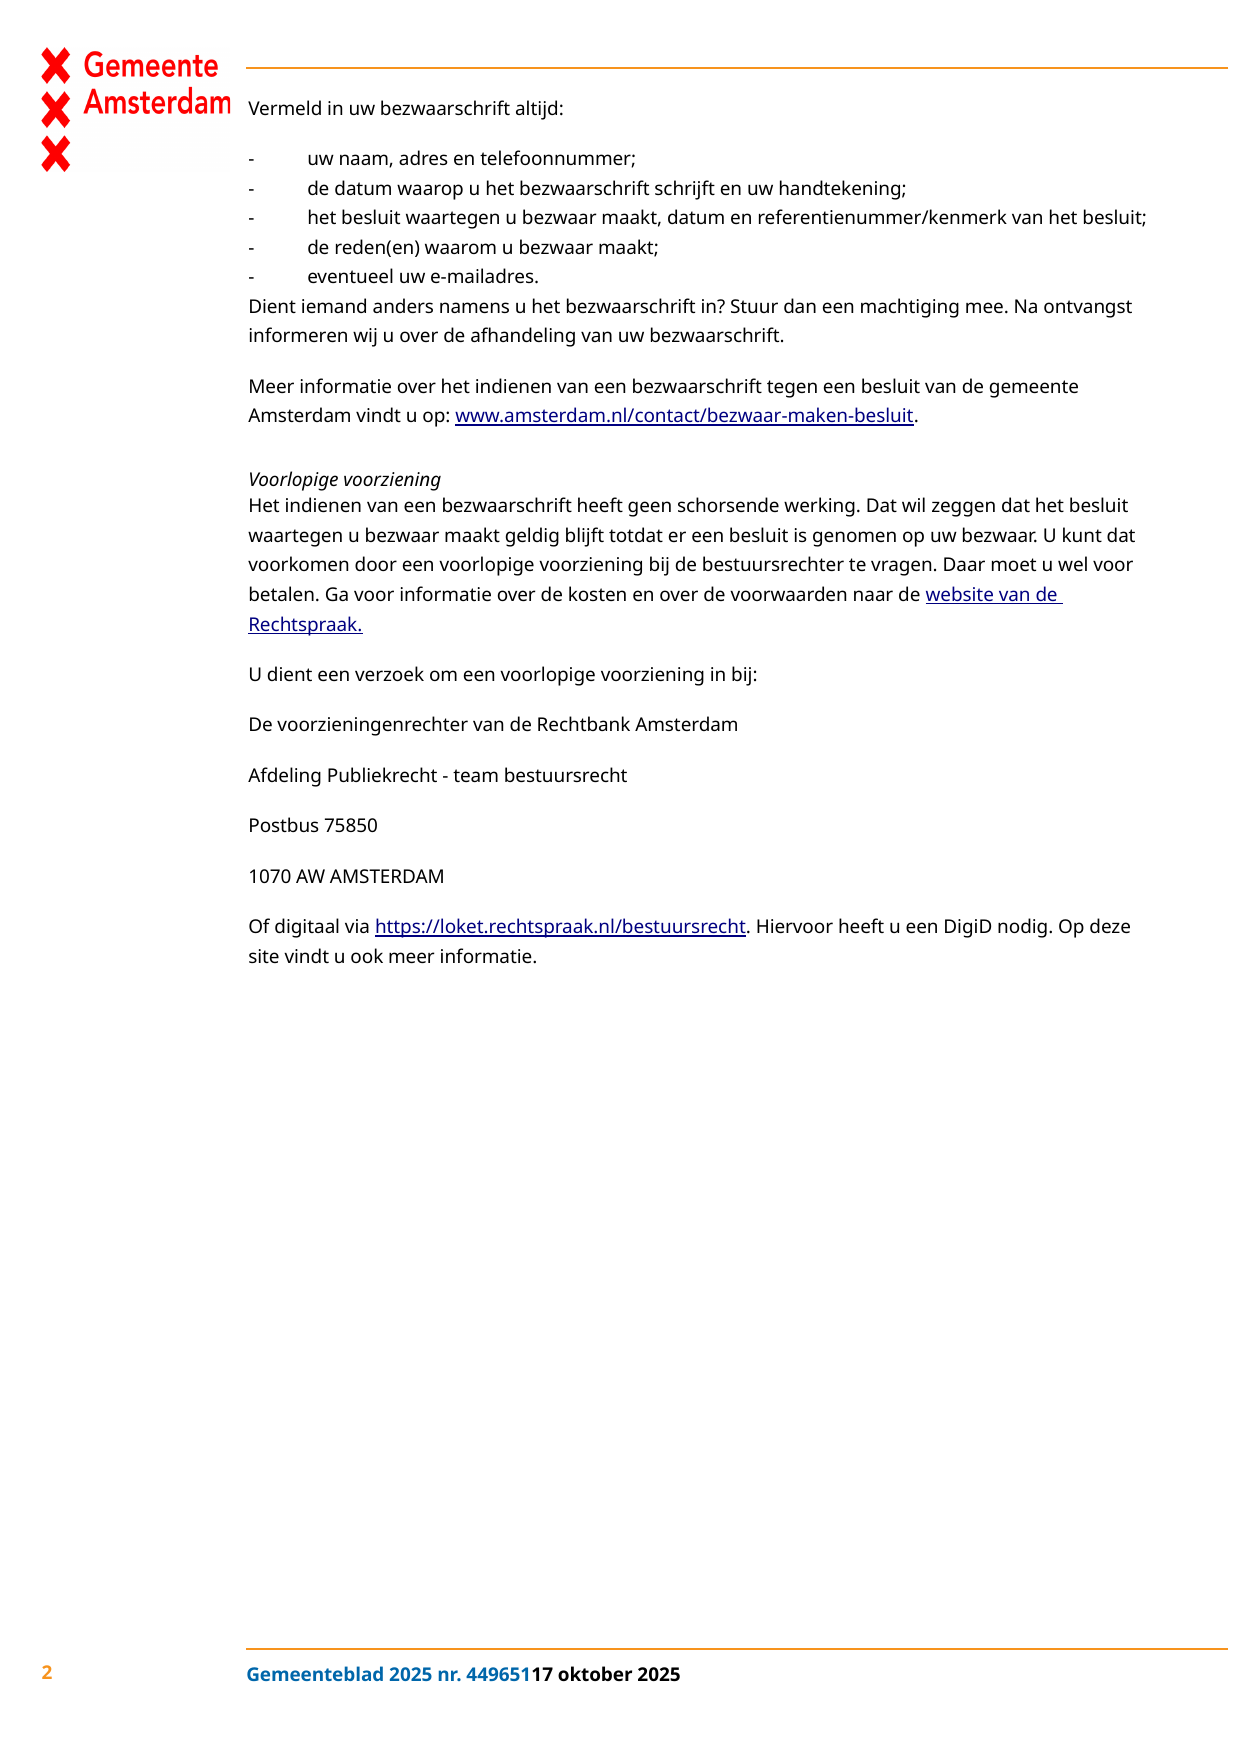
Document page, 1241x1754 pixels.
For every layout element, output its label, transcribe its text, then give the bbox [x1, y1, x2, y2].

text 1070 AW AMSTERDAM [248, 863, 1152, 888]
text Voorlopige voorziening [248, 467, 1152, 492]
picture [41, 47, 231, 172]
text Het indienen van een bezwaarschrift heeft geen schorsende werking. Dat wil zeggen dat het besluit waartegen u bezwaar maakt geldig blijft totdat er een besluit is genomen op uw bezwaar. U kunt dat voorkomen door een voorlopige voorziening bij de bestuursrechter te vragen. Daar moet u wel voor betalen. Ga voor informatie over de kosten en over de voorwaarden naar de website van de Rechtspraak. [248, 492, 1152, 636]
list uw naam, adres en telefoonnummer; [248, 145, 1152, 171]
text Afdeling Publiekrecht - team bestuursrecht [248, 762, 1152, 788]
list de datum waarop u het bezwaarschrift schrijft en uw handtekening; [248, 175, 1152, 201]
list eventueel uw e-mailadres. [248, 263, 1152, 289]
text Of digitaal via https://loket.rechtspraak.nl/bestuursrecht. Hiervoor heeft u een DigiD nodig. Op deze site vindt u ook meer informatie. [248, 913, 1152, 968]
text De voorzieningenrechter van de Rechtbank Amsterdam [248, 712, 1152, 737]
text Postbus 75850 [248, 812, 1152, 838]
text Vermeld in uw bezwaarschrift altijd: [248, 95, 1152, 121]
text U dient een verzoek om een voorlopige voorziening in bij: [248, 661, 1152, 687]
text Meer informatie over het indienen van een bezwaarschrift tegen een besluit van de gemeente Amsterdam vindt u op: www.amsterdam.nl/contact/bezwaar-maken-besluit. [248, 373, 1152, 428]
list het besluit waartegen u bezwaar maakt, datum en referentienummer/kenmerk van het besluit; [248, 204, 1152, 230]
list de reden(en) waarom u bezwaar maakt; [248, 234, 1152, 260]
text Dient iemand anders namens u het bezwaarschrift in? Stuur dan een machtiging mee. Na ontvangst informeren wij u over de afhandeling van uw bezwaarschrift. [248, 293, 1152, 348]
